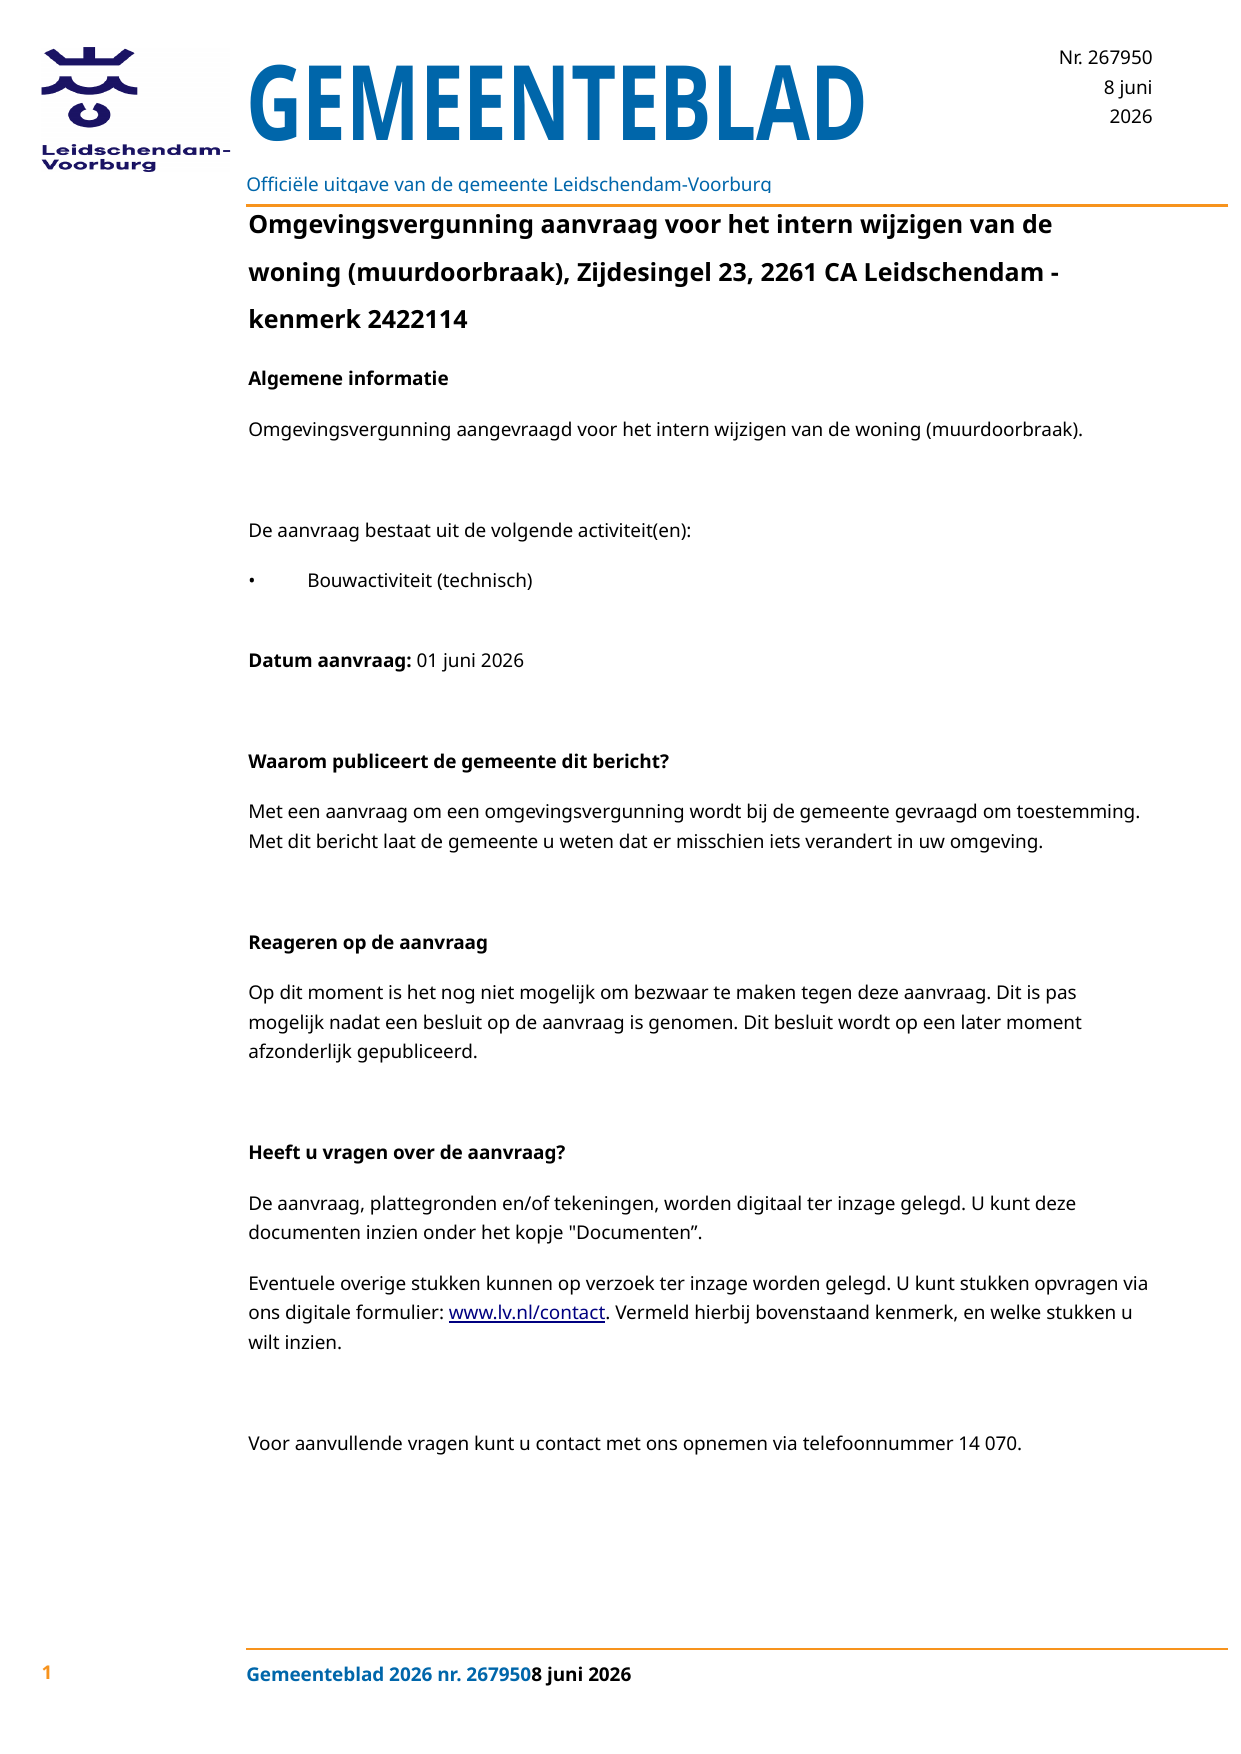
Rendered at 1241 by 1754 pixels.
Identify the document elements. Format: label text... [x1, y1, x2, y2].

text Op dit moment is het nog niet mogelijk om bezwaar te maken tegen deze aanvraag. Dit is pas mogelijk nadat een besluit op de aanvraag is genomen. Dit besluit wordt op een later moment afzonderlijk gepubliceerd. [248, 979, 1152, 1064]
picture [41, 47, 231, 172]
text De aanvraag, plattegronden en/of tekeningen, worden digitaal ter inzage gelegd. U kunt deze documenten inzien onder het kopje "Documenten”. [248, 1190, 1152, 1245]
text Omgevingsvergunning aangevraagd voor het intern wijzigen van de woning (muurdoorbraak). [248, 416, 1152, 442]
text Omgevingsvergunning aanvraag voor het intern wijzigen van de woning (muurdoorbraak), Zijdesingel 23, 2261 CA Leidschendam - kenmerk 2422114 [248, 207, 1152, 336]
text Reageren op de aanvraag [248, 929, 1152, 954]
text Voor aanvullende vragen kunt u contact met ons opnemen via telefoonnummer 14 070. [248, 1430, 1152, 1455]
text Heeft u vragen over de aanvraag? [248, 1139, 1152, 1165]
text Met een aanvraag om een omgevingsvergunning wordt bij de gemeente gevraagd om toestemming. Met dit bericht laat de gemeente u weten dat er misschien iets verandert in uw omgeving. [248, 798, 1152, 854]
text Datum aanvraag: 01 juni 2026 [248, 647, 1152, 673]
text Waarom publiceert de gemeente dit bericht? [248, 748, 1152, 774]
list Bouwactiviteit (technisch) [248, 567, 1152, 593]
text De aanvraag bestaat uit de volgende activiteit(en): [248, 517, 1152, 542]
text Algemene informatie [248, 366, 1152, 391]
text Eventuele overige stukken kunnen op verzoek ter inzage worden gelegd. U kunt stukken opvragen via ons digitale formulier: www.lv.nl/contact. Vermeld hierbij bovenstaand kenmerk, en welke stukken u wilt inzien. [248, 1270, 1152, 1354]
